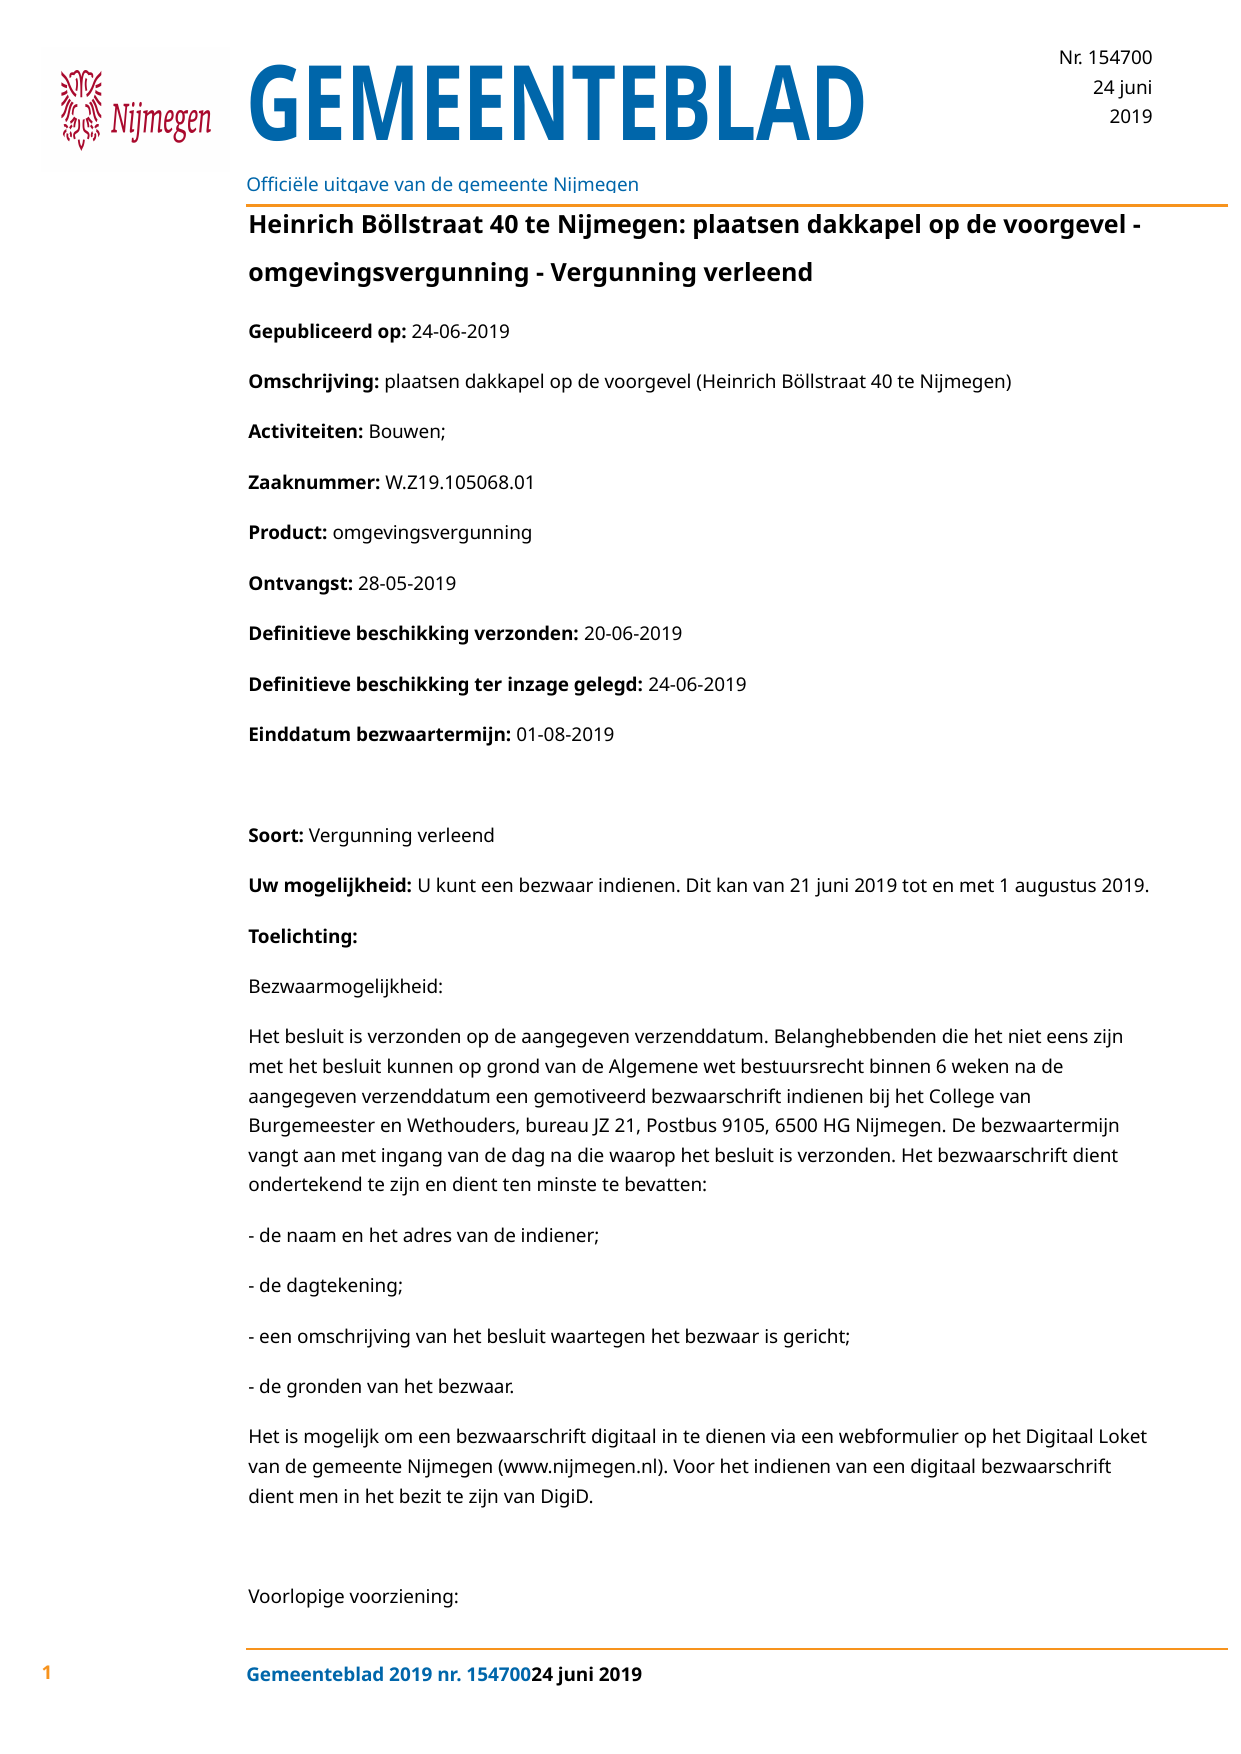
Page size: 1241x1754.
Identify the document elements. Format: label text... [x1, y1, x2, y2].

text - een omschrijving van het besluit waartegen het bezwaar is gericht; [248, 1323, 1152, 1349]
text Heinrich Böllstraat 40 te Nijmegen: plaatsen dakkapel op de voorgevel - omgevingsvergunning - Vergunning verleend [248, 207, 1152, 288]
text Zaaknummer: W.Z19.105068.01 [248, 469, 1152, 495]
text Ontvangst: 28-05-2019 [248, 570, 1152, 596]
text - de dagtekening; [248, 1272, 1152, 1298]
text Toelichting: [248, 923, 1152, 949]
text Omschrijving: plaatsen dakkapel op de voorgevel (Heinrich Böllstraat 40 te Nijmegen) [248, 368, 1152, 394]
text - de naam en het adres van de indiener; [248, 1222, 1152, 1248]
text Gepubliceerd op: 24-06-2019 [248, 318, 1152, 344]
text Uw mogelijkheid: U kunt een bezwaar indienen. Dit kan van 21 juni 2019 tot en met 1 augustus 2019. [248, 872, 1152, 898]
text Activiteiten: Bouwen; [248, 419, 1152, 444]
text Product: omgevingsvergunning [248, 519, 1152, 545]
text Bezwaarmogelijkheid: [248, 973, 1152, 999]
text Definitieve beschikking verzonden: 20-06-2019 [248, 620, 1152, 646]
text Het is mogelijk om een bezwaarschrift digitaal in te dienen via een webformulier op het Digitaal Loket van de gemeente Nijmegen (www.nijmegen.nl). Voor het indienen van een digitaal bezwaarschrift dient men in het bezit te zijn van DigiD. [248, 1424, 1152, 1509]
text Soort: Vergunning verleend [248, 822, 1152, 848]
text Het besluit is verzonden op de aangegeven verzenddatum. Belanghebbenden die het niet eens zijn met het besluit kunnen op grond van de Algemene wet bestuursrecht binnen 6 weken na de aangegeven verzenddatum een gemotiveerd bezwaarschrift indienen bij het College van Burgemeester en Wethouders, bureau JZ 21, Postbus 9105, 6500 HG Nijmegen. De bezwaartermijn vangt aan met ingang van de dag na die waarop het besluit is verzonden. Het bezwaarschrift dient ondertekend te zijn en dient ten minste te bevatten: [248, 1024, 1152, 1197]
text Einddatum bezwaartermijn: 01-08-2019 [248, 721, 1152, 747]
picture [41, 47, 231, 172]
text Definitieve beschikking ter inzage gelegd: 24-06-2019 [248, 671, 1152, 697]
text Voorlopige voorziening: [248, 1584, 1152, 1609]
text - de gronden van het bezwaar. [248, 1373, 1152, 1399]
